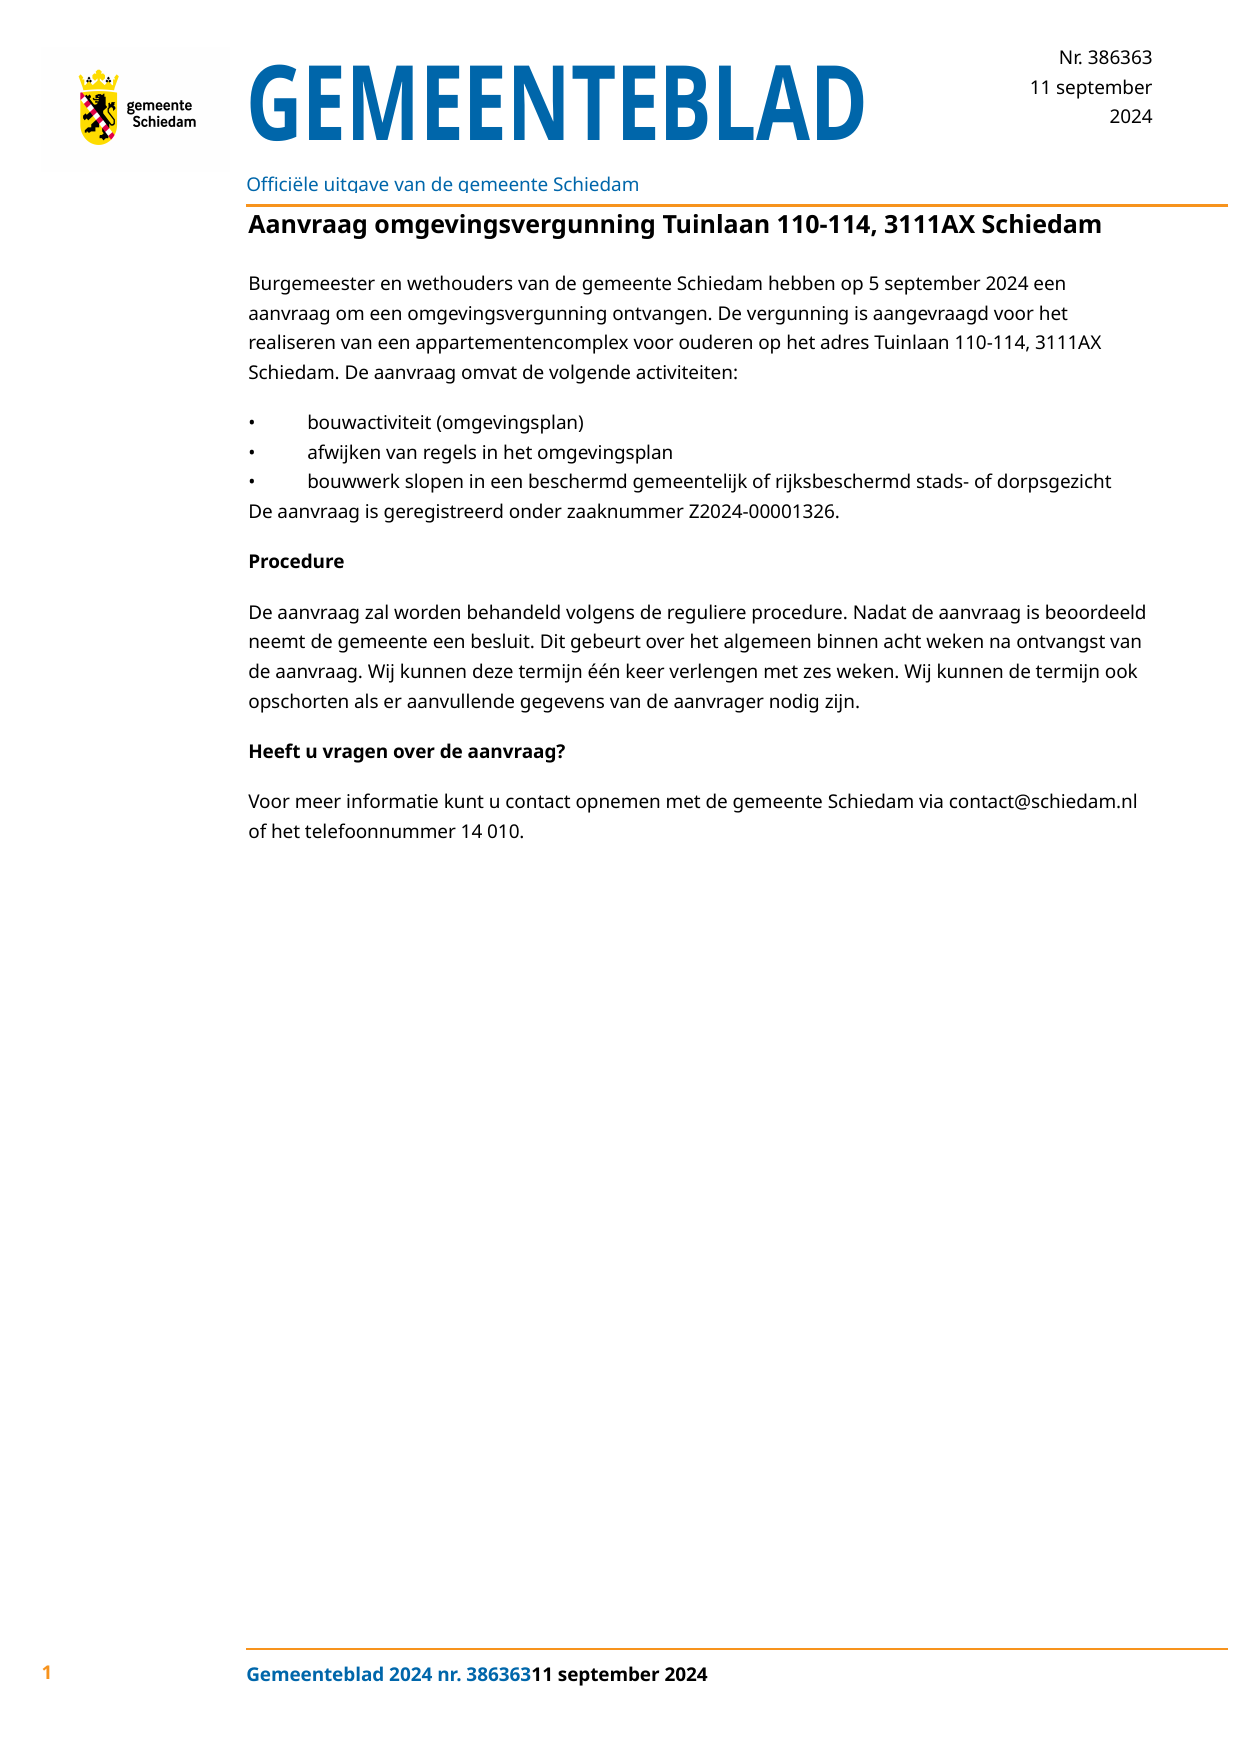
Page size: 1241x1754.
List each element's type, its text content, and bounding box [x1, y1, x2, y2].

text De aanvraag zal worden behandeld volgens de reguliere procedure. Nadat de aanvraag is beoordeeld neemt de gemeente een besluit. Dit gebeurt over het algemeen binnen acht weken na ontvangst van de aanvraag. Wij kunnen deze termijn één keer verlengen met zes weken. Wij kunnen de termijn ook opschorten als er aanvullende gegevens van de aanvrager nodig zijn. [248, 599, 1152, 713]
list bouwactiviteit (omgevingsplan) [248, 409, 1152, 435]
picture [41, 47, 231, 172]
text De aanvraag is geregistreerd onder zaaknummer Z2024-00001326. [248, 498, 1152, 524]
text Burgemeester en wethouders van de gemeente Schiedam hebben op 5 september 2024 een aanvraag om een omgevingsvergunning ontvangen. De vergunning is aangevraagd voor het realiseren van een appartementencomplex voor ouderen op het adres Tuinlaan 110-114, 3111AX Schiedam. De aanvraag omvat de volgende activiteiten: [248, 270, 1152, 385]
text Aanvraag omgevingsvergunning Tuinlaan 110-114, 3111AX Schiedam [248, 207, 1152, 241]
text Procedure [248, 549, 1152, 574]
text Voor meer informatie kunt u contact opnemen met de gemeente Schiedam via contact@schiedam.nl of het telefoonnummer 14 010. [248, 789, 1152, 844]
list afwijken van regels in het omgevingsplan [248, 439, 1152, 465]
text Heeft u vragen over de aanvraag? [248, 738, 1152, 764]
list bouwwerk slopen in een beschermd gemeentelijk of rijksbeschermd stads- of dorpsgezicht [248, 469, 1152, 494]
